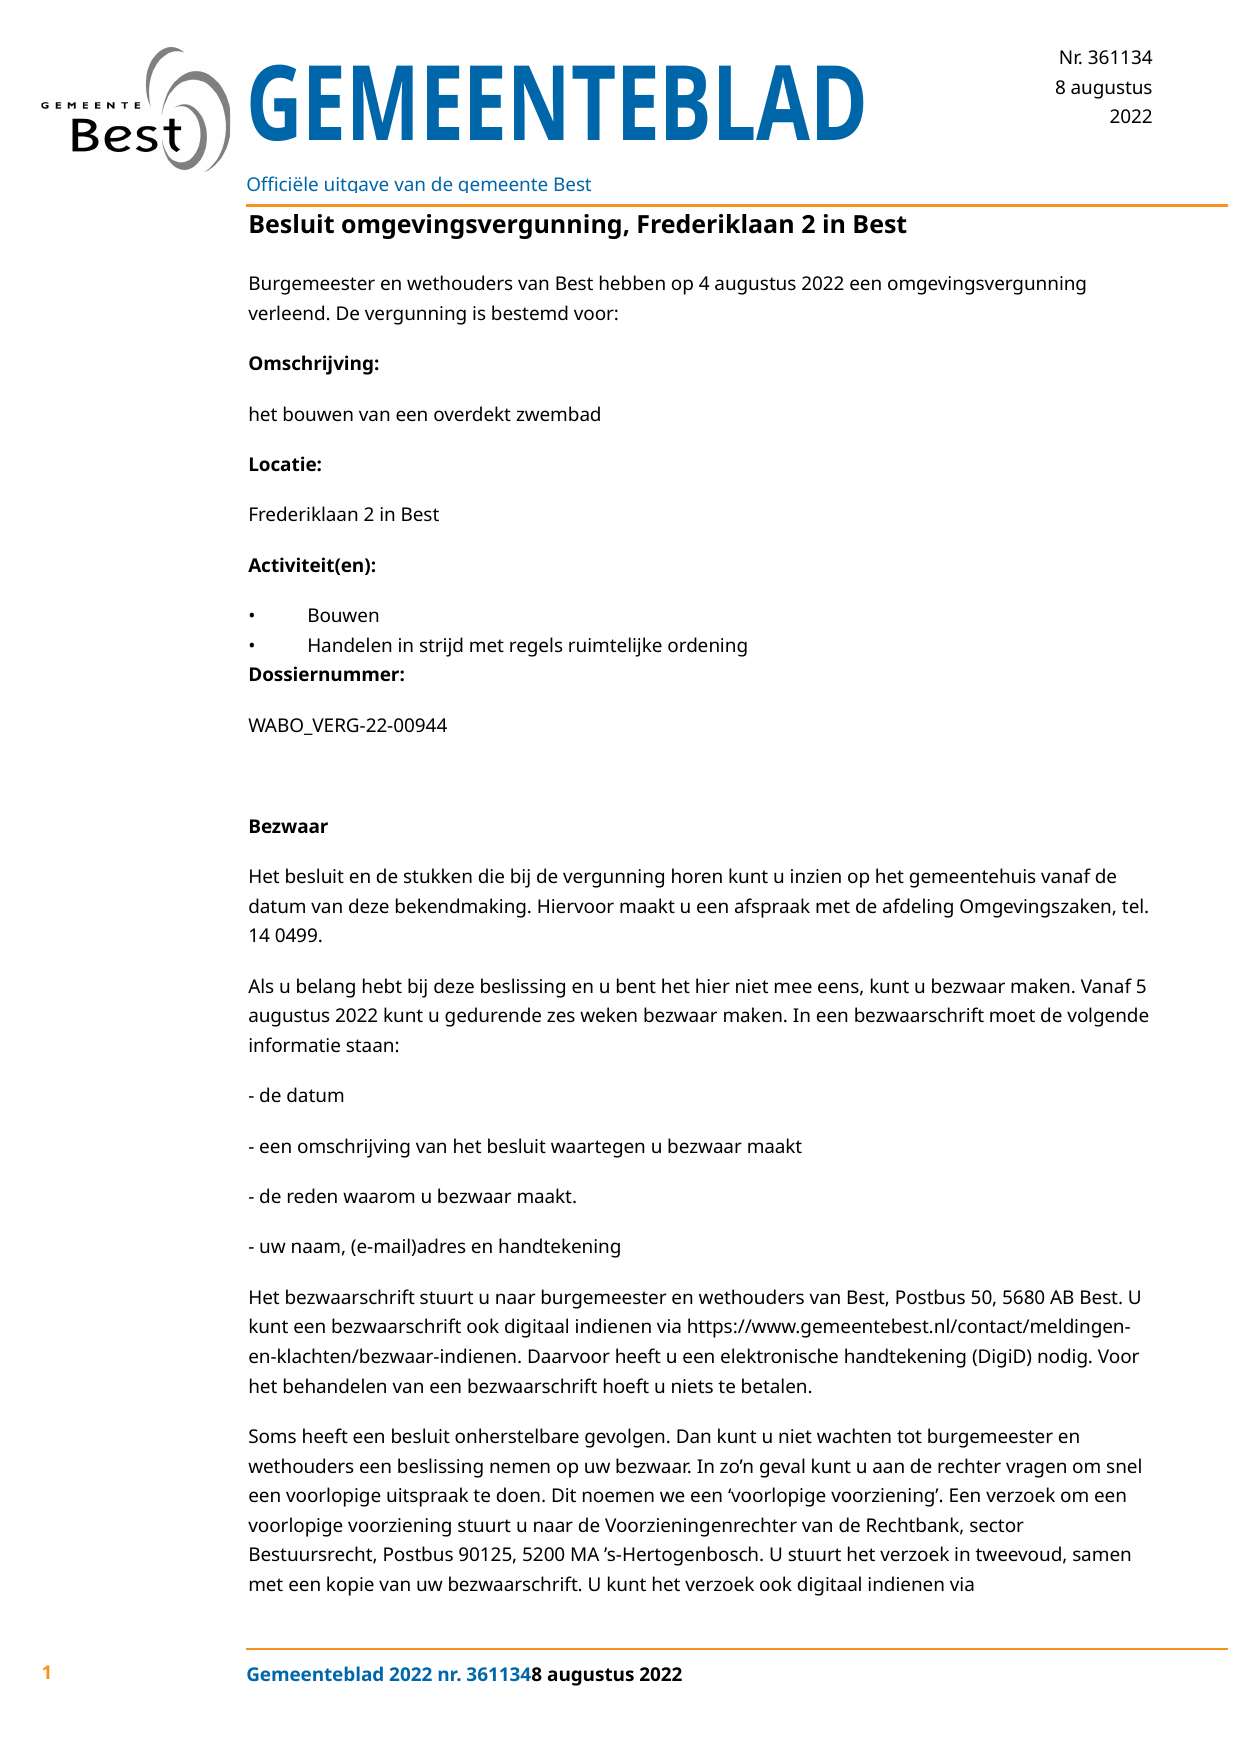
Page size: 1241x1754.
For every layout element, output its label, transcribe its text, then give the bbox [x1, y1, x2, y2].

text Het bezwaarschrift stuurt u naar burgemeester en wethouders van Best, Postbus 50, 5680 AB Best. U kunt een bezwaarschrift ook digitaal indienen via https://www.gemeentebest.nl/contact/meldingen-en-klachten/bezwaar-indienen. Daarvoor heeft u een elektronische handtekening (DigiD) nodig. Voor het behandelen van een bezwaarschrift hoeft u niets te betalen. [248, 1284, 1152, 1398]
text WABO_VERG-22-00944 [248, 712, 1152, 738]
picture [41, 47, 231, 172]
text Besluit omgevingsvergunning, Frederiklaan 2 in Best [248, 207, 1152, 241]
text Activiteit(en): [248, 552, 1152, 578]
text Burgemeester en wethouders van Best hebben op 4 augustus 2022 een omgevingsvergunning verleend. De vergunning is bestemd voor: [248, 270, 1152, 326]
text Bezwaar [248, 813, 1152, 838]
text Soms heeft een besluit onherstelbare gevolgen. Dan kunt u niet wachten tot burgemeester en wethouders een beslissing nemen op uw bezwaar. In zo’n geval kunt u aan de rechter vragen om snel een voorlopige uitspraak te doen. Dit noemen we een ‘voorlopige voorziening’. Een verzoek om een voorlopige voorziening stuurt u naar de Voorzieningenrechter van de Rechtbank, sector Bestuursrecht, Postbus 90125, 5200 MA ’s-Hertogenbosch. U stuurt het verzoek in tweevoud, samen met een kopie van uw bezwaarschrift. U kunt het verzoek ook digitaal indienen via [248, 1423, 1152, 1597]
text Als u belang hebt bij deze beslissing en u bent het hier niet mee eens, kunt u bezwaar maken. Vanaf 5 augustus 2022 kunt u gedurende zes weken bezwaar maken. In een bezwaarschrift moet de volgende informatie staan: [248, 973, 1152, 1058]
list Handelen in strijd met regels ruimtelijke ordening [248, 632, 1152, 658]
text Locatie: [248, 451, 1152, 477]
text Het besluit en de stukken die bij de vergunning horen kunt u inzien op het gemeentehuis vanaf de datum van deze bekendmaking. Hiervoor maakt u een afspraak met de afdeling Omgevingszaken, tel. 14 0499. [248, 863, 1152, 948]
text - een omschrijving van het besluit waartegen u bezwaar maakt [248, 1133, 1152, 1158]
text - de reden waarom u bezwaar maakt. [248, 1183, 1152, 1209]
text het bouwen van een overdekt zwembad [248, 401, 1152, 426]
text Frederiklaan 2 in Best [248, 502, 1152, 527]
text - uw naam, (e-mail)adres en handtekening [248, 1234, 1152, 1259]
list Bouwen [248, 602, 1152, 628]
text - de datum [248, 1082, 1152, 1108]
text Omschrijving: [248, 350, 1152, 376]
text Dossiernummer: [248, 662, 1152, 687]
